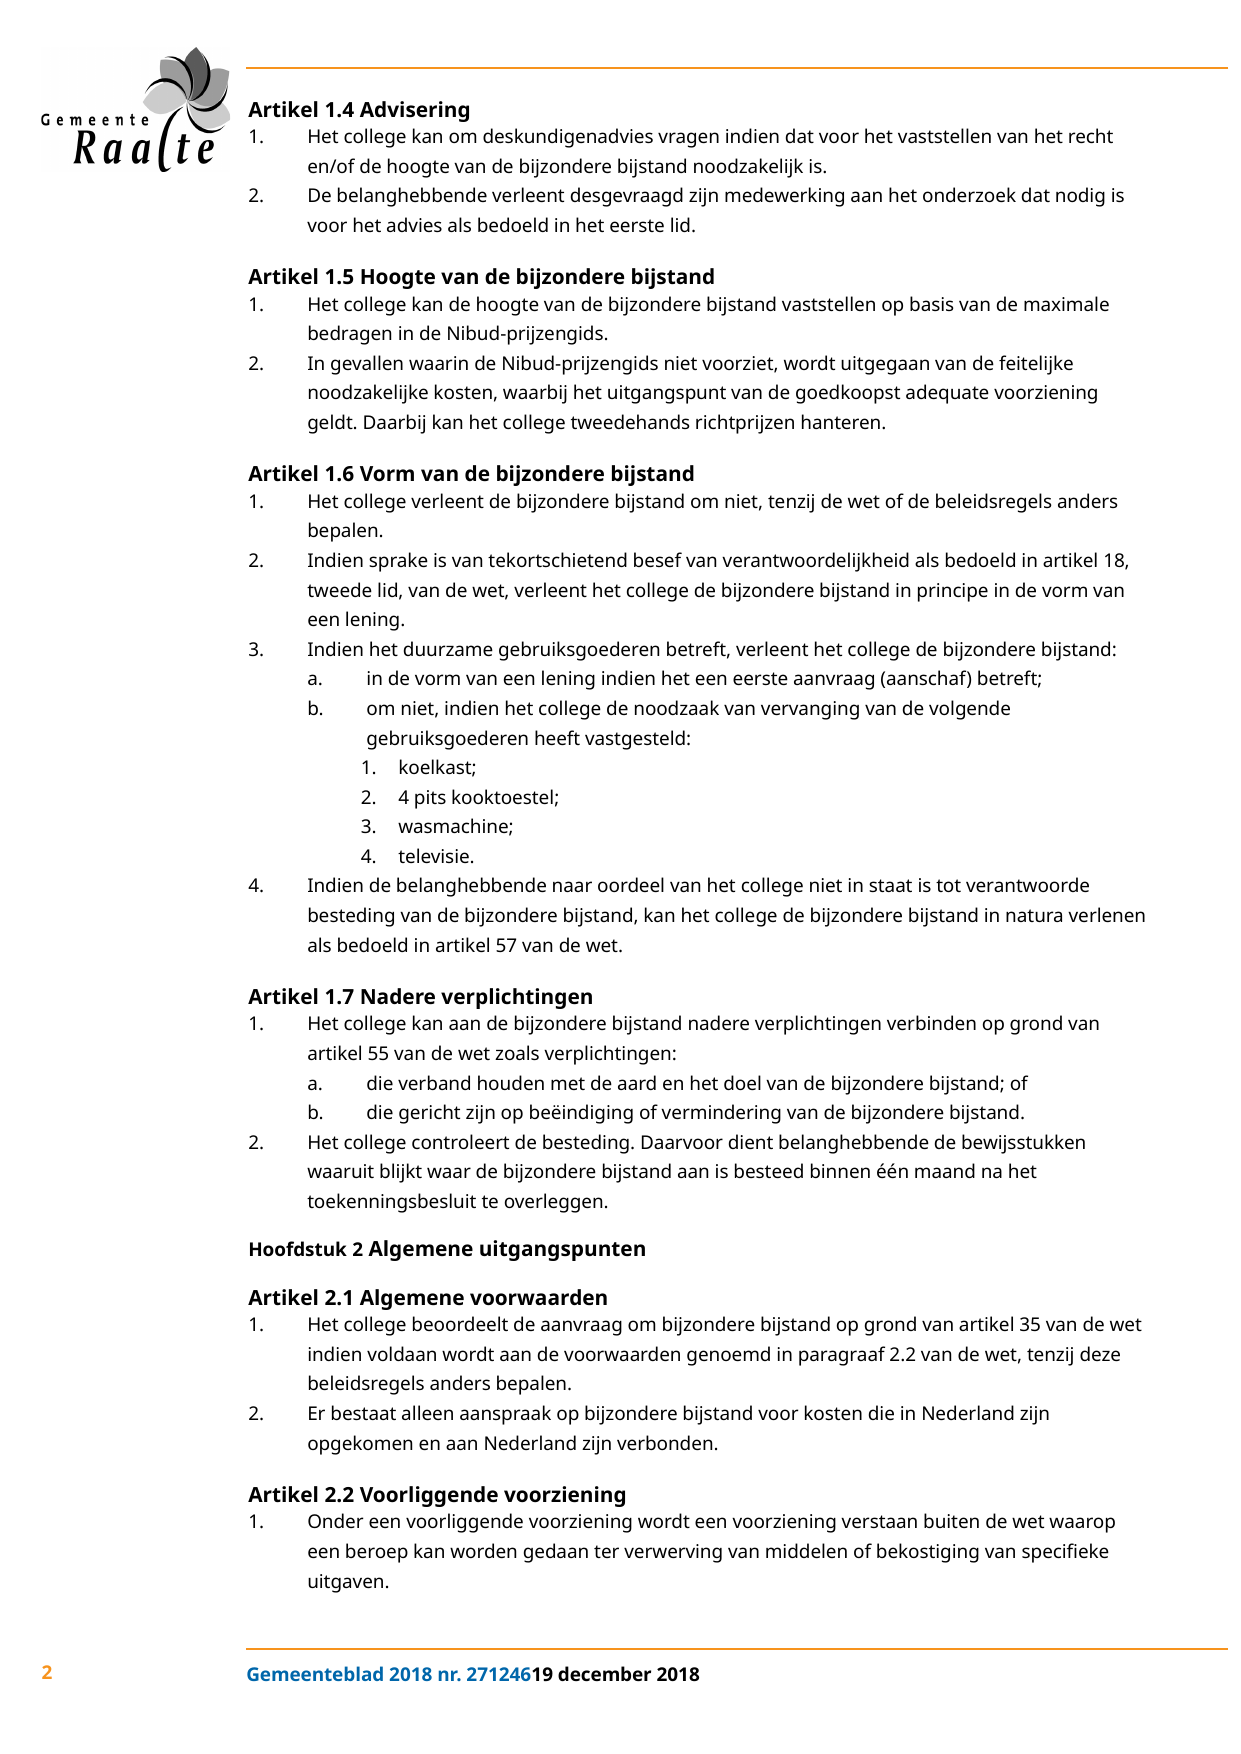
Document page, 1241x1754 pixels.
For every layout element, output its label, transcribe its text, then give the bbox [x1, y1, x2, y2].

list Er bestaat alleen aanspraak op bijzondere bijstand voor kosten die in Nederland zijn opgekomen en aan Nederland zijn verbonden. [248, 1400, 1152, 1456]
list Indien de belanghebbende naar oordeel van het college niet in staat is tot verantwoorde besteding van de bijzondere bijstand, kan het college de bijzondere bijstand in natura verlenen als bedoeld in artikel 57 van de wet. [248, 873, 1152, 957]
list Het college kan de hoogte van de bijzondere bijstand vaststellen op basis van de maximale bedragen in de Nibud-prijzengids. [248, 291, 1152, 346]
list 4 pits kooktoestel; [361, 784, 1152, 809]
text Artikel 2.1 Algemene voorwaarden [248, 1283, 1152, 1311]
list die verband houden met de aard en het doel van de bijzondere bijstand; of [307, 1070, 1152, 1096]
list televisie. [361, 843, 1152, 869]
text Hoofdstuk 2 Algemene uitgangspunten [248, 1234, 1152, 1262]
list koelkast; [361, 754, 1152, 780]
list Indien sprake is van tekortschietend besef van verantwoordelijkheid als bedoeld in artikel 18, tweede lid, van de wet, verleent het college de bijzondere bijstand in principe in de vorm van een lening. [248, 547, 1152, 632]
text Artikel 1.4 Advisering [248, 95, 1152, 123]
list wasmachine; [361, 813, 1152, 839]
text Artikel 1.7 Nadere verplichtingen [248, 982, 1152, 1011]
list Het college kan aan de bijzondere bijstand nadere verplichtingen verbinden op grond van artikel 55 van de wet zoals verplichtingen: [248, 1011, 1152, 1066]
list Indien het duurzame gebruiksgoederen betreft, verleent het college de bijzondere bijstand: [248, 636, 1152, 662]
list Het college kan om deskundigenadvies vragen indien dat voor het vaststellen van het recht en/of de hoogte van de bijzondere bijstand noodzakelijk is. [248, 123, 1152, 178]
text Artikel 2.2 Voorliggende voorziening [248, 1480, 1152, 1509]
list Het college controleert de besteding. Daarvoor dient belanghebbende de bewijsstukken waaruit blijkt waar de bijzondere bijstand aan is besteed binnen één maand na het toekenningsbesluit te overleggen. [248, 1129, 1152, 1214]
list om niet, indien het college de noodzaak van vervanging van de volgende gebruiksgoederen heeft vastgesteld: [307, 695, 1152, 750]
picture [41, 47, 231, 172]
list De belanghebbende verleent desgevraagd zijn medewerking aan het onderzoek dat nodig is voor het advies als bedoeld in het eerste lid. [248, 182, 1152, 238]
list Het college beoordeelt de aanvraag om bijzondere bijstand op grond van artikel 35 van de wet indien voldaan wordt aan de voorwaarden genoemd in paragraaf 2.2 van de wet, tenzij deze beleidsregels anders bepalen. [248, 1311, 1152, 1396]
list In gevallen waarin de Nibud-prijzengids niet voorziet, wordt uitgegaan van de feitelijke noodzakelijke kosten, waarbij het uitgangspunt van de goedkoopst adequate voorziening geldt. Daarbij kan het college tweedehands richtprijzen hanteren. [248, 350, 1152, 435]
list in de vorm van een lening indien het een eerste aanvraag (aanschaf) betreft; [307, 666, 1152, 691]
list Onder een voorliggende voorziening wordt een voorziening verstaan buiten de wet waarop een beroep kan worden gedaan ter verwerving van middelen of bekostiging van specifieke uitgaven. [248, 1509, 1152, 1593]
text Artikel 1.6 Vorm van de bijzondere bijstand [248, 459, 1152, 488]
list Het college verleent de bijzondere bijstand om niet, tenzij de wet of de beleidsregels anders bepalen. [248, 488, 1152, 543]
text Artikel 1.5 Hoogte van de bijzondere bijstand [248, 262, 1152, 291]
list die gericht zijn op beëindiging of vermindering van de bijzondere bijstand. [307, 1099, 1152, 1125]
